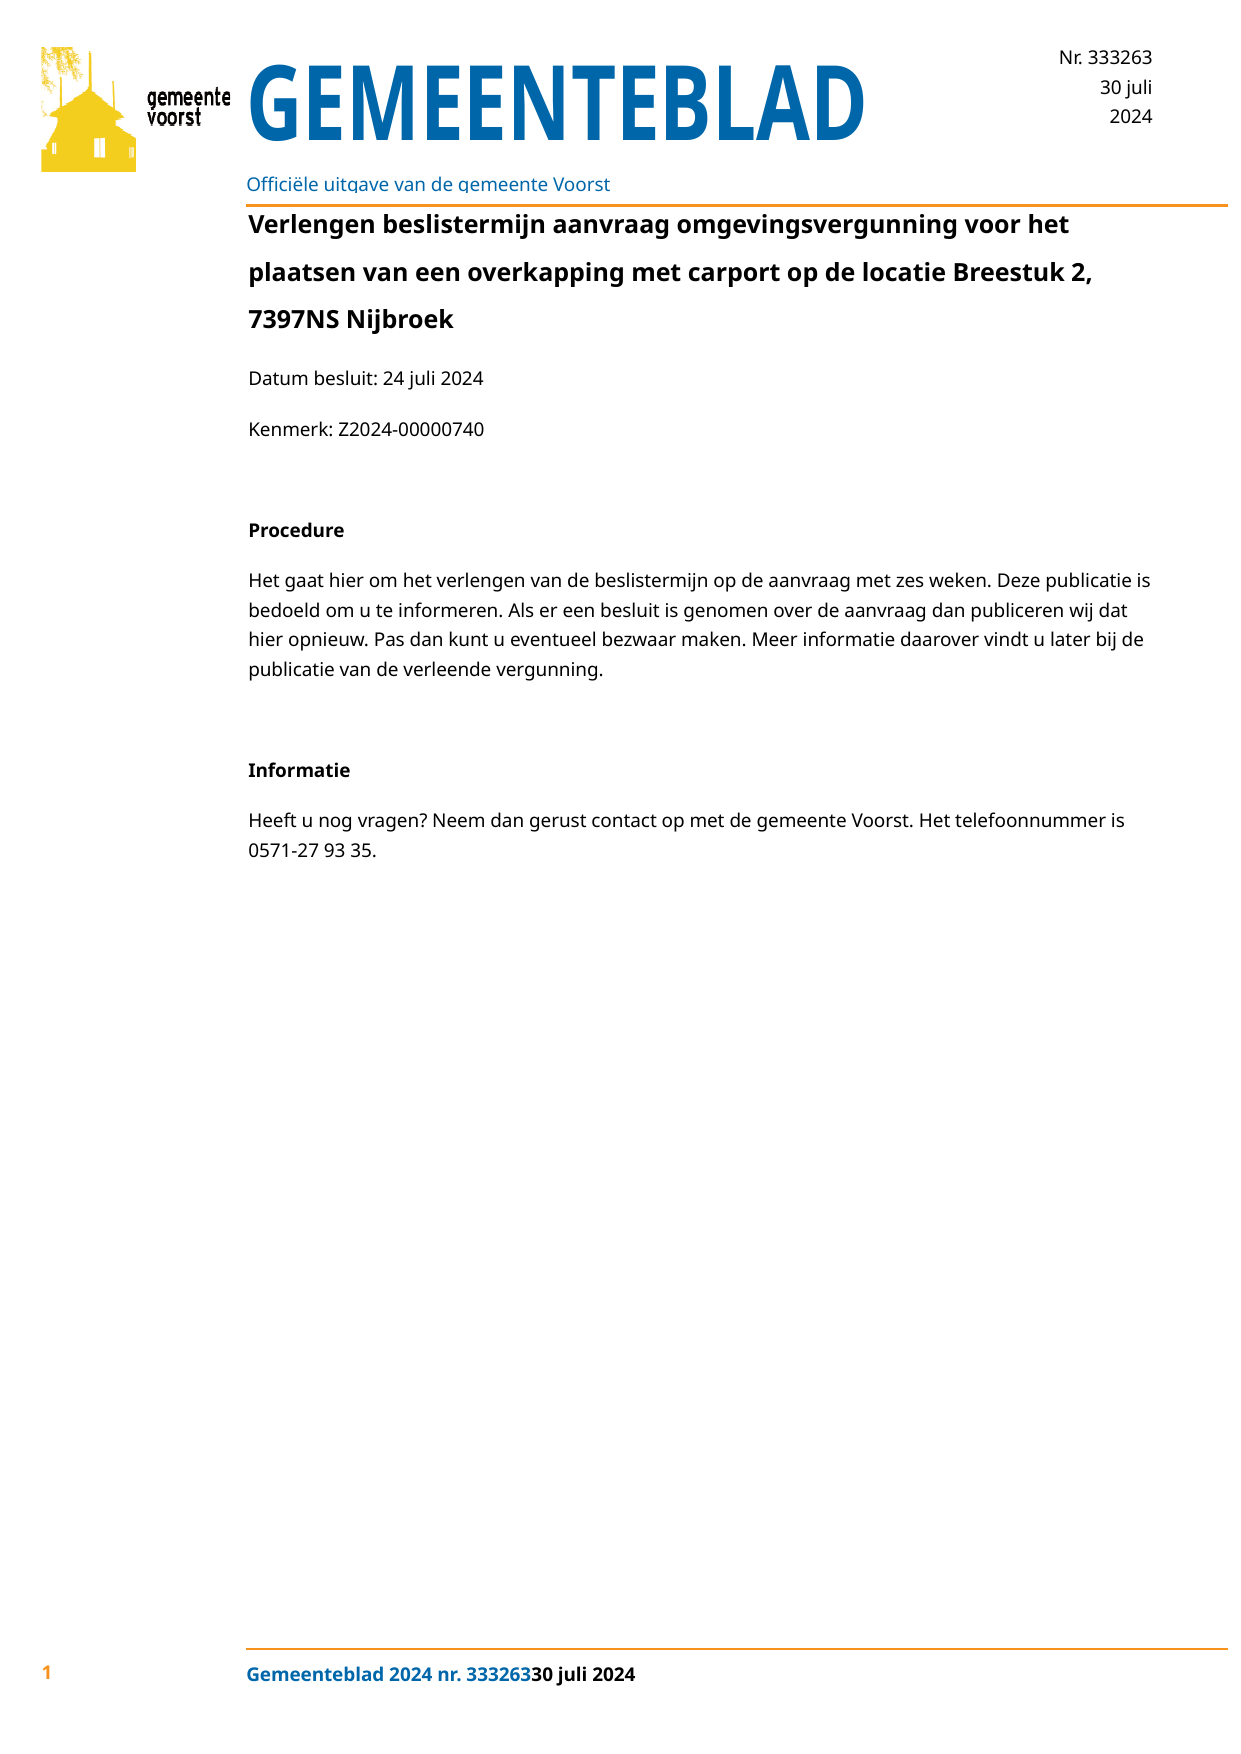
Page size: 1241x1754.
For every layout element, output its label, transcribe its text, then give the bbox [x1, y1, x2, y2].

text Datum besluit: 24 juli 2024 [248, 366, 1152, 391]
text Informatie [248, 757, 1152, 782]
text Procedure [248, 517, 1152, 542]
text Het gaat hier om het verlengen van de beslistermijn op de aanvraag met zes weken. Deze publicatie is bedoeld om u te informeren. Als er een besluit is genomen over de aanvraag dan publiceren wij dat hier opnieuw. Pas dan kunt u eventueel bezwaar maken. Meer informatie daarover vindt u later bij de publicatie van de verleende vergunning. [248, 567, 1152, 682]
text Verlengen beslistermijn aanvraag omgevingsvergunning voor het plaatsen van een overkapping met carport op de locatie Breestuk 2, 7397NS Nijbroek [248, 207, 1152, 336]
text Kenmerk: Z2024-00000740 [248, 416, 1152, 442]
text Heeft u nog vragen? Neem dan gerust contact op met de gemeente Voorst. Het telefoonnummer is 0571-27 93 35. [248, 807, 1152, 862]
picture [41, 47, 231, 172]
